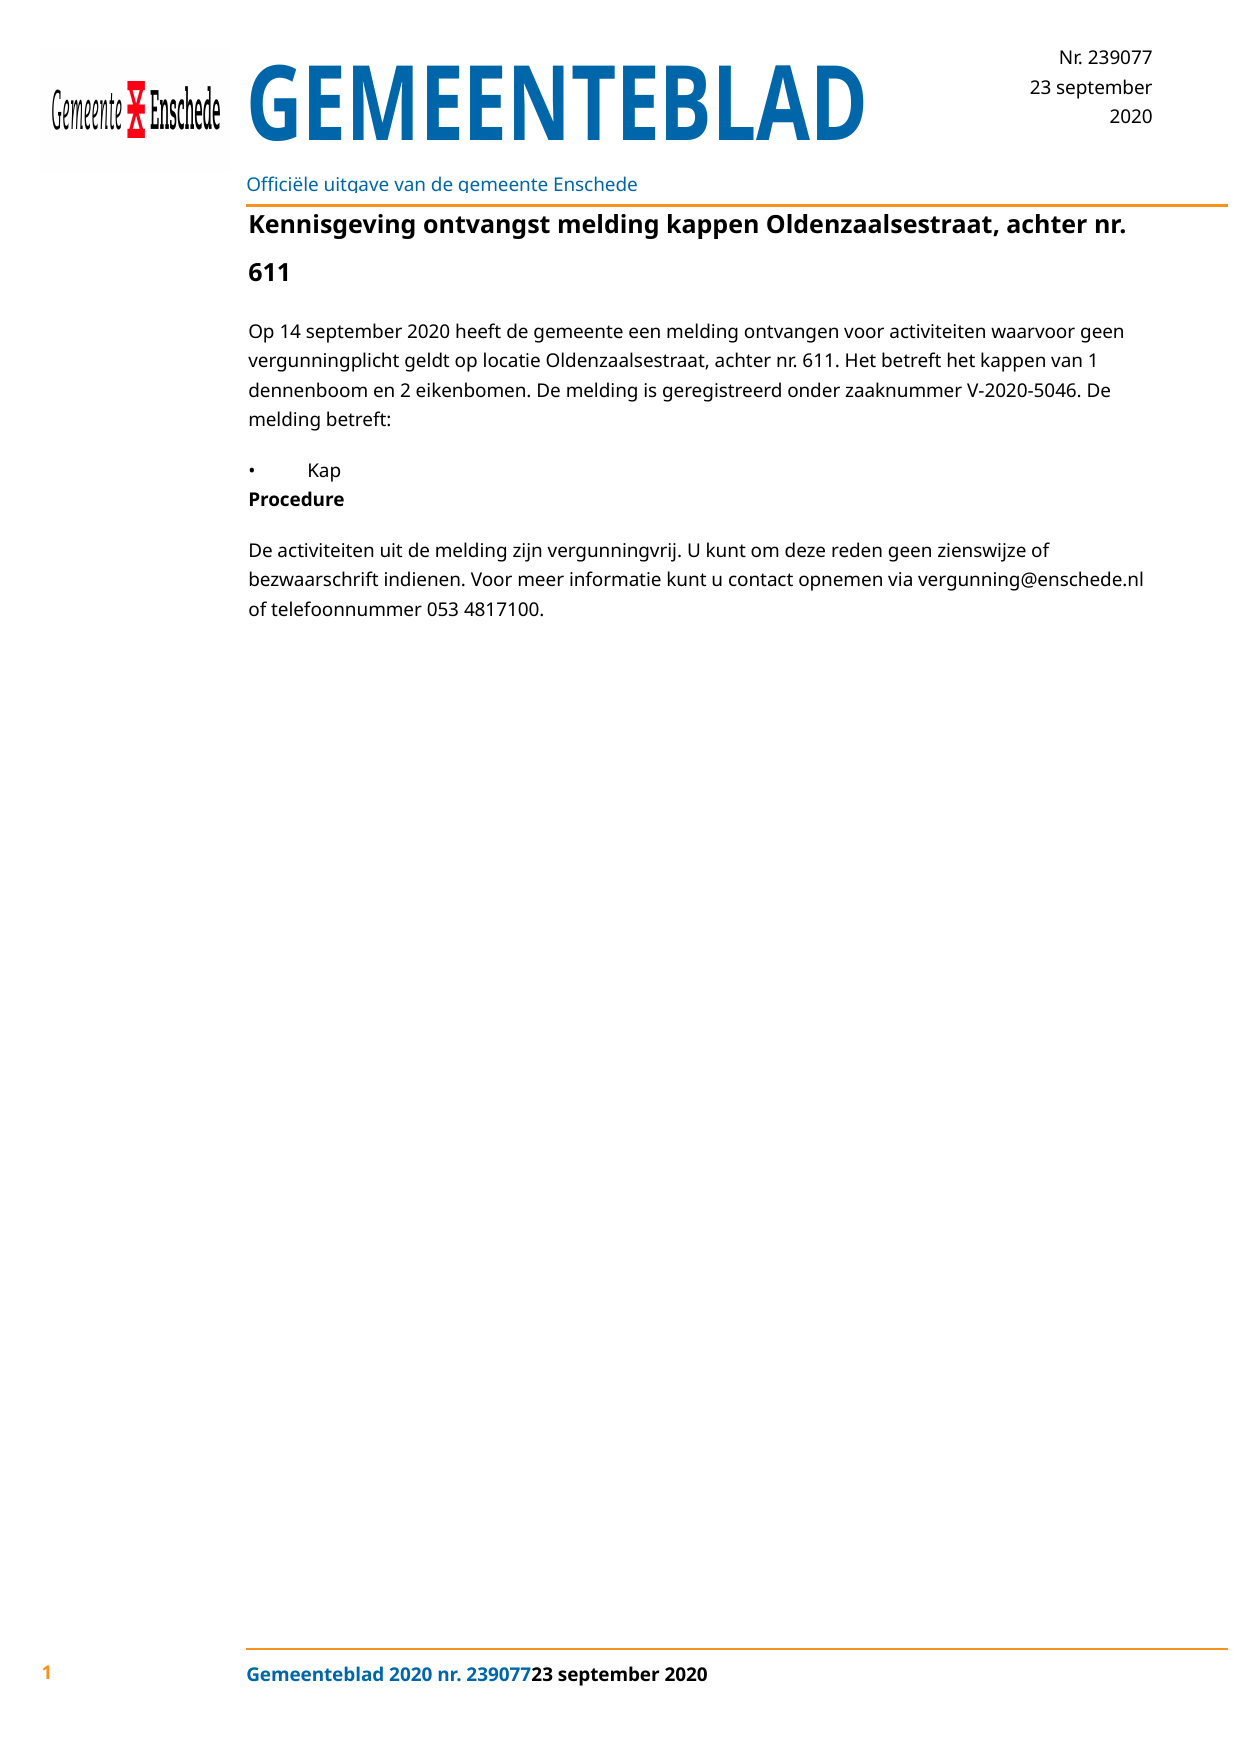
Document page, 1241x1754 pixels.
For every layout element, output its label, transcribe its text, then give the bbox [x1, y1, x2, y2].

list Kap [248, 457, 1152, 483]
picture [41, 47, 231, 172]
text Op 14 september 2020 heeft de gemeente een melding ontvangen voor activiteiten waarvoor geen vergunningplicht geldt op locatie Oldenzaalsestraat, achter nr. 611. Het betreft het kappen van 1 dennenboom en 2 eikenbomen. De melding is geregistreerd onder zaaknummer V-2020-5046. De melding betreft: [248, 318, 1152, 432]
text Kennisgeving ontvangst melding kappen Oldenzaalsestraat, achter nr. 611 [248, 207, 1152, 288]
text De activiteiten uit de melding zijn vergunningvrij. U kunt om deze reden geen zienswijze of bezwaarschrift indienen. Voor meer informatie kunt u contact opnemen via vergunning@enschede.nl of telefoonnummer 053 4817100. [248, 537, 1152, 622]
text Procedure [248, 487, 1152, 512]
